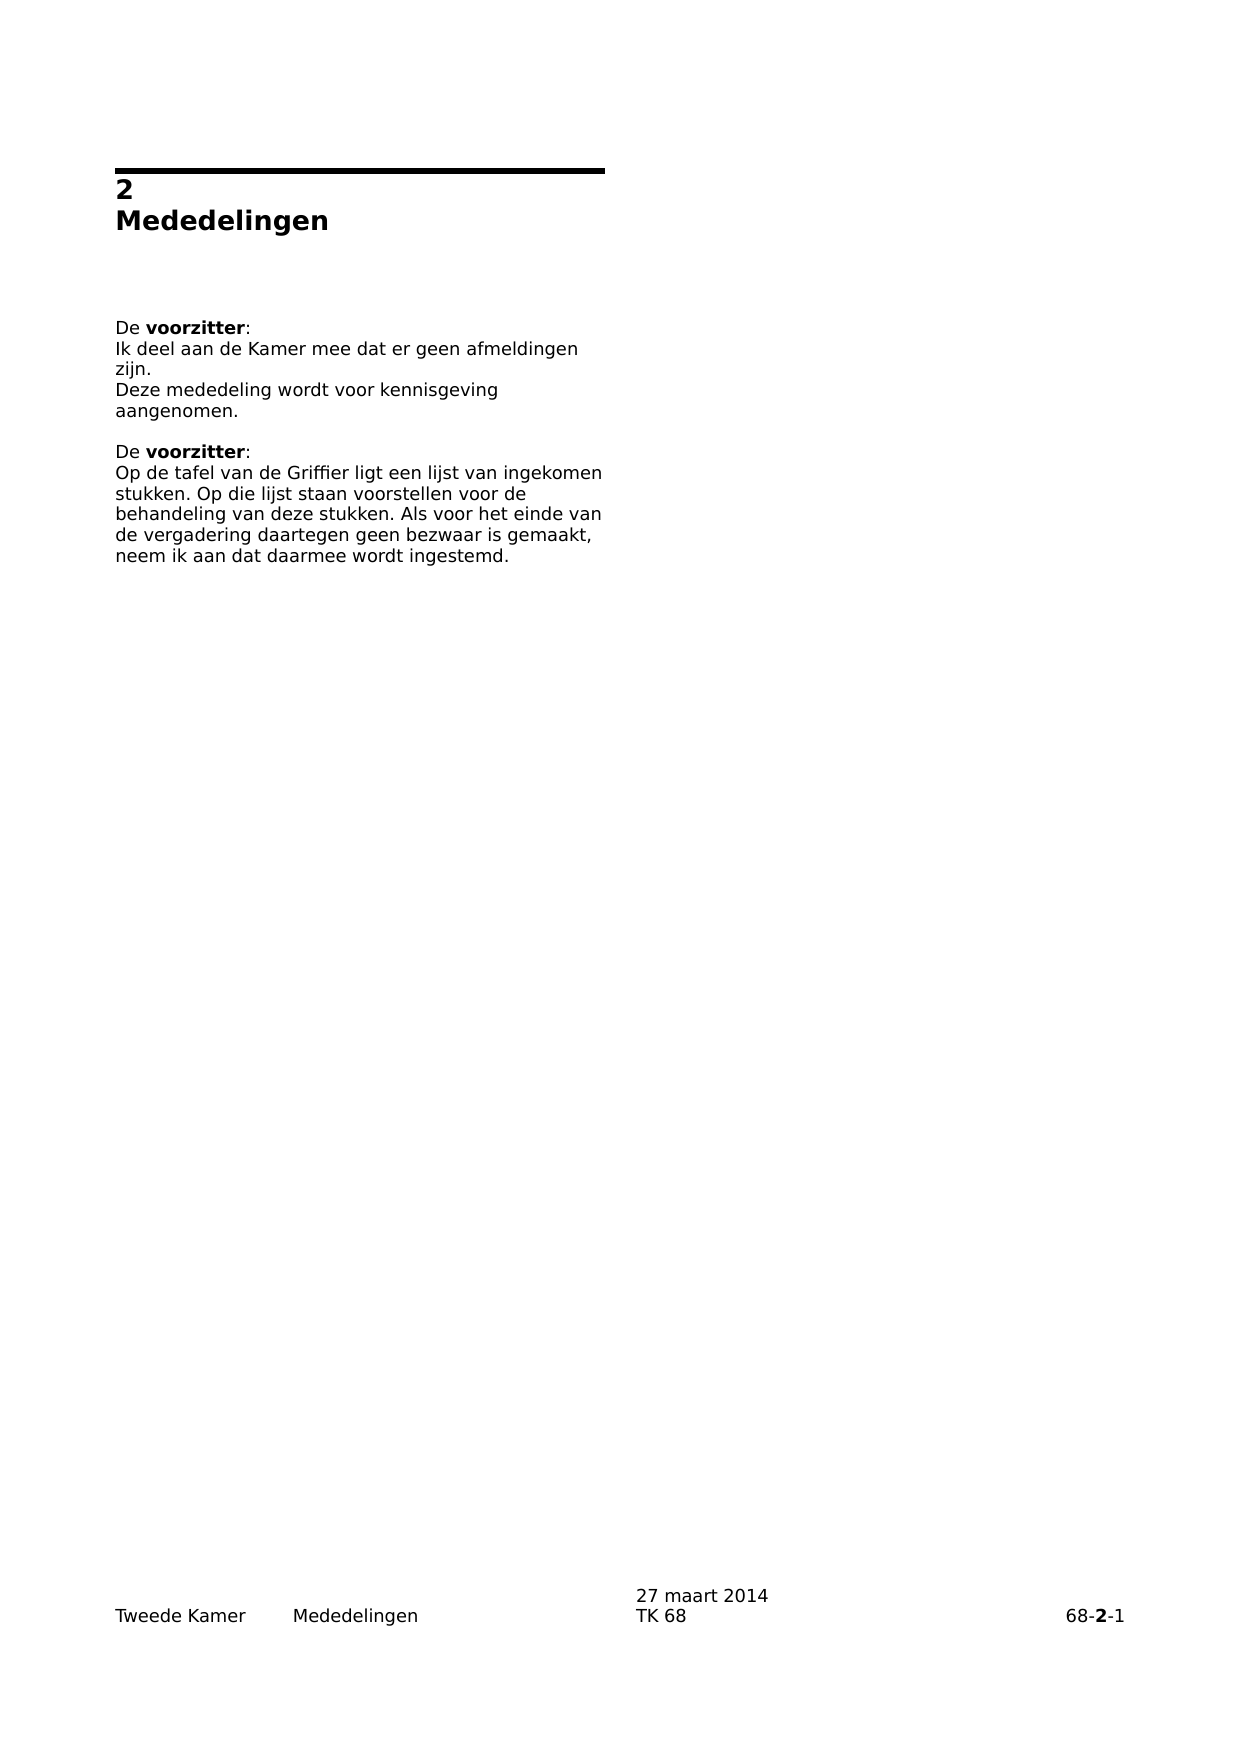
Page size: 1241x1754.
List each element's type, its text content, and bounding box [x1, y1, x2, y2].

text De voorzitter: [115, 442, 605, 462]
text Deze mededeling wordt voor kennisgeving aangenomen. [115, 380, 605, 422]
text Op de tafel van de Griffier ligt een lijst van ingekomen stukken. Op die lijst staan voorstellen voor de behandeling van deze stukken. Als voor het einde van de vergadering daartegen geen bezwaar is gemaakt, neem ik aan dat daarmee wordt ingestemd. [115, 462, 605, 567]
title 2 Mededelingen [115, 174, 605, 237]
text De voorzitter: [115, 318, 605, 338]
text Ik deel aan de Kamer mee dat er geen afmeldingen zijn. [115, 338, 605, 380]
